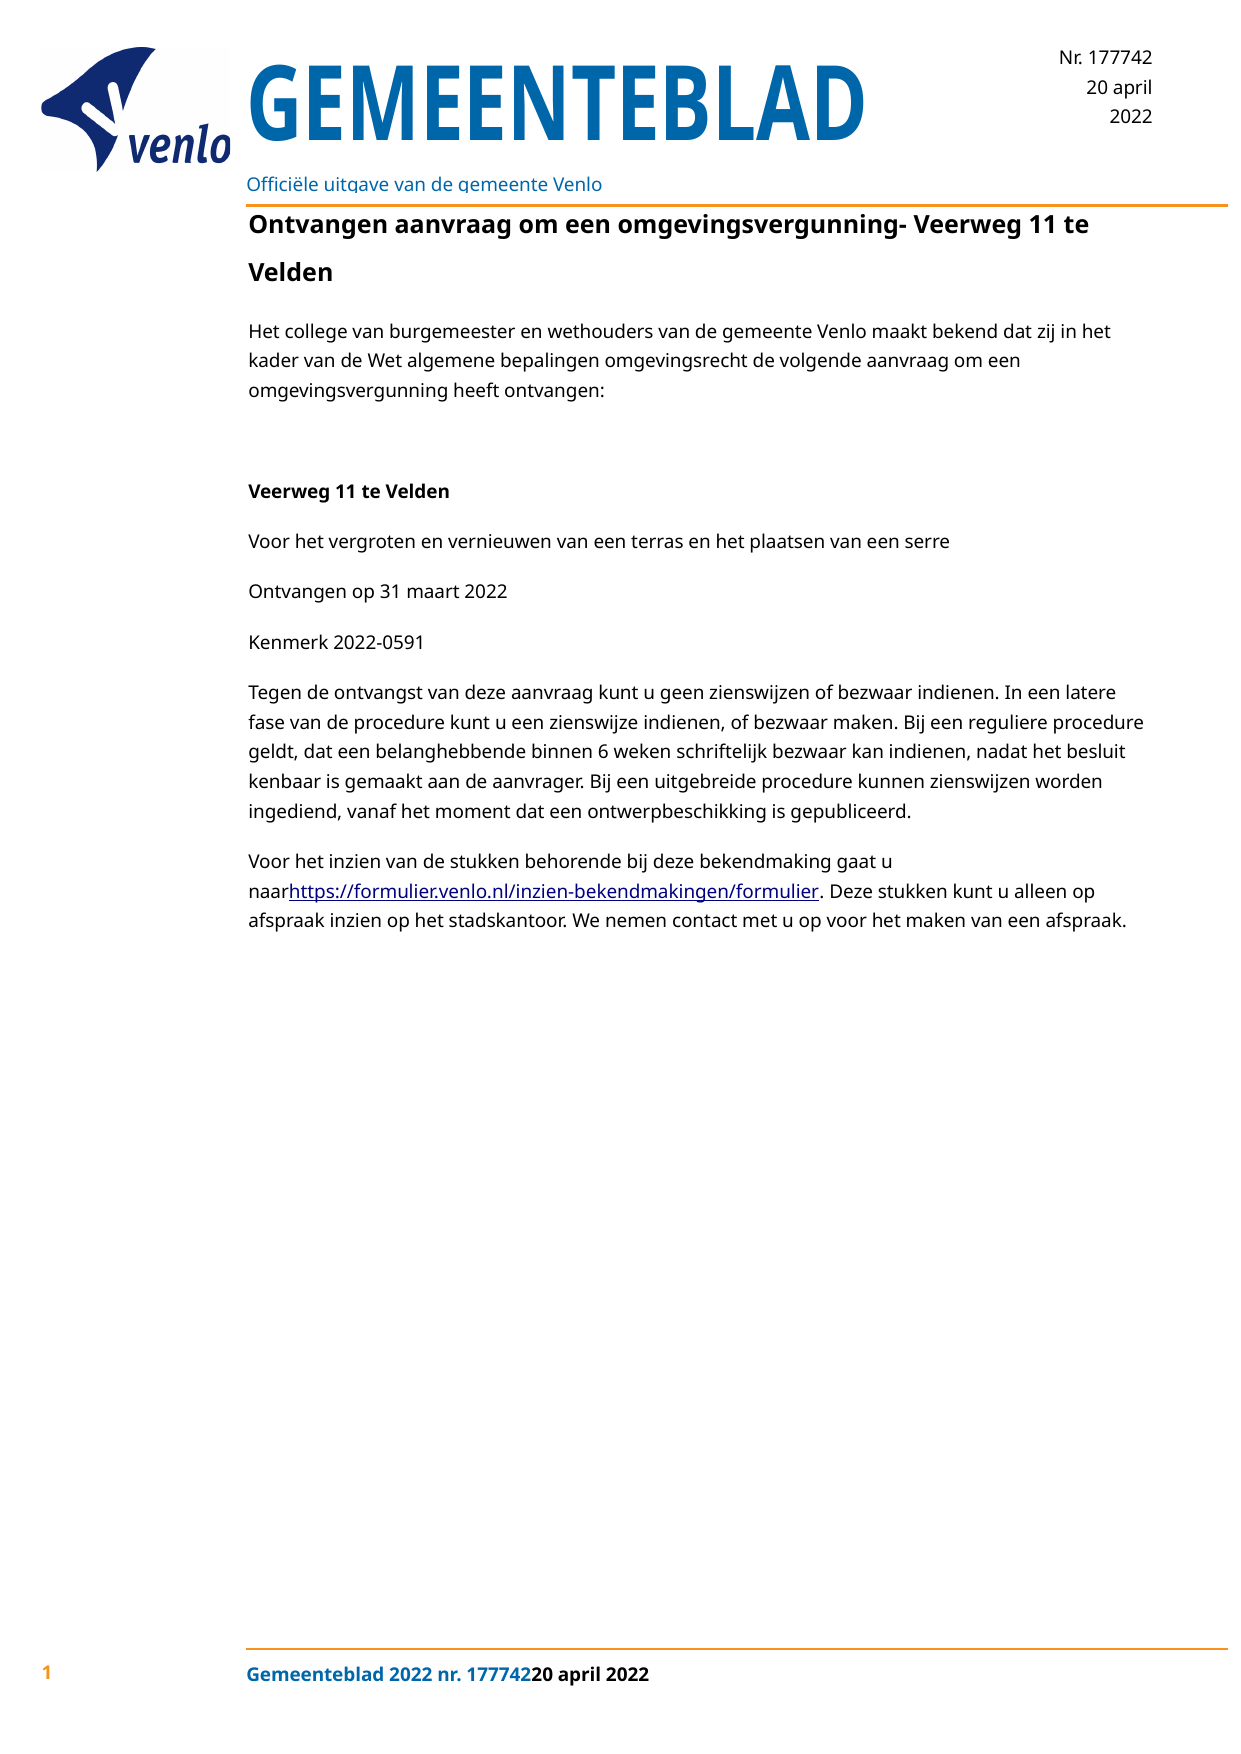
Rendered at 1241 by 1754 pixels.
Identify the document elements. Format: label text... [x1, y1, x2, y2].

text Voor het vergroten en vernieuwen van een terras en het plaatsen van een serre [248, 528, 1152, 554]
text Ontvangen aanvraag om een omgevingsvergunning- Veerweg 11 te Velden [248, 207, 1152, 288]
text Kenmerk 2022-0591 [248, 629, 1152, 655]
text Tegen de ontvangst van deze aanvraag kunt u geen zienswijzen of bezwaar indienen. In een latere fase van de procedure kunt u een zienswijze indienen, of bezwaar maken. Bij een reguliere procedure geldt, dat een belanghebbende binnen 6 weken schriftelijk bezwaar kan indienen, nadat het besluit kenbaar is gemaakt aan de aanvrager. Bij een uitgebreide procedure kunnen zienswijzen worden ingediend, vanaf het moment dat een ontwerpbeschikking is gepubliceerd. [248, 679, 1152, 824]
picture [41, 47, 231, 172]
text Het college van burgemeester en wethouders van de gemeente Venlo maakt bekend dat zij in het kader van de Wet algemene bepalingen omgevingsrecht de volgende aanvraag om een omgevingsvergunning heeft ontvangen: [248, 318, 1152, 403]
text Ontvangen op 31 maart 2022 [248, 579, 1152, 604]
text Voor het inzien van de stukken behorende bij deze bekendmaking gaat u naarhttps://formulier.venlo.nl/inzien-bekendmakingen/formulier. Deze stukken kunt u alleen op afspraak inzien op het stadskantoor. We nemen contact met u op voor het maken van een afspraak. [248, 848, 1152, 933]
text Veerweg 11 te Velden [248, 478, 1152, 504]
